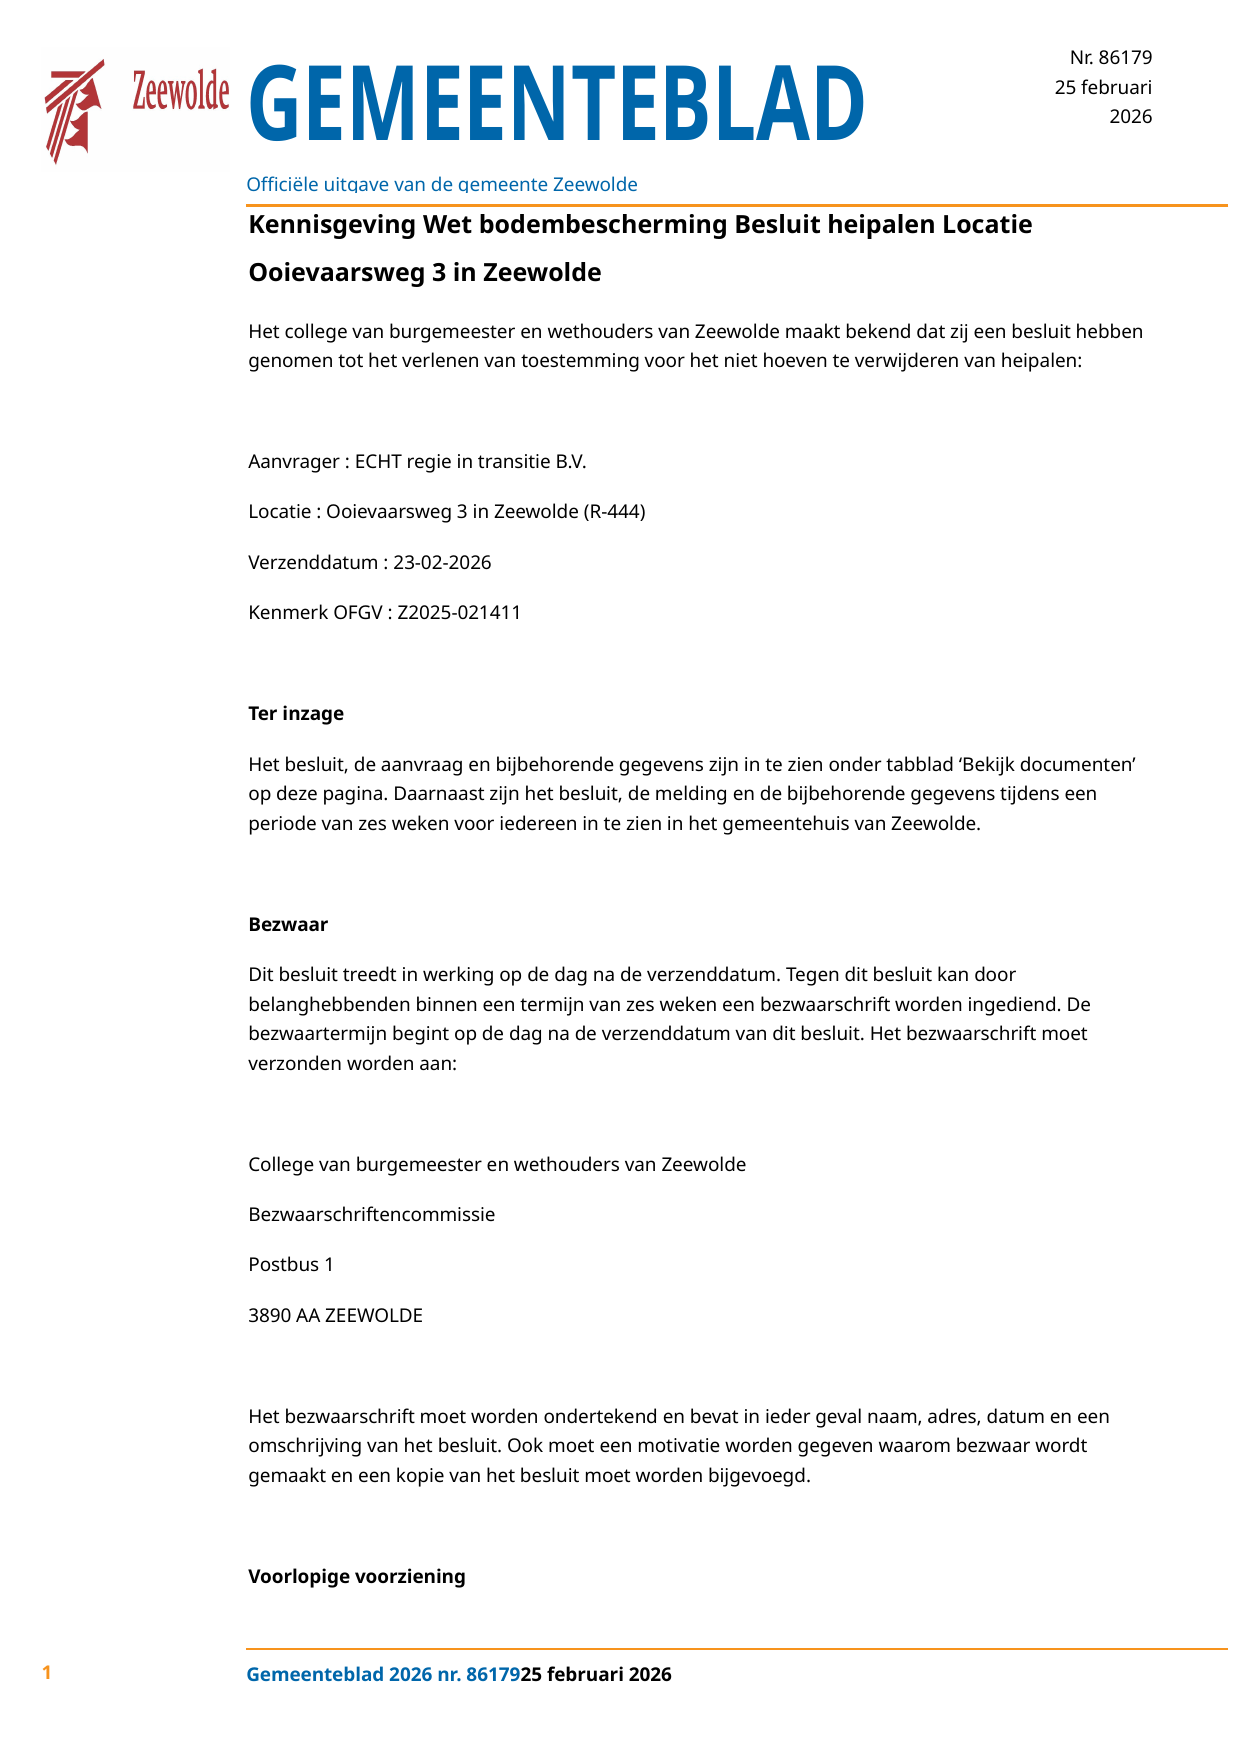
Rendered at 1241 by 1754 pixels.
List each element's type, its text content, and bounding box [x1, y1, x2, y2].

text Bezwaarschriftencommissie [248, 1201, 1152, 1227]
text Postbus 1 [248, 1252, 1152, 1277]
text Aanvrager : ECHT regie in transitie B.V. [248, 448, 1152, 474]
text Bezwaar [248, 911, 1152, 937]
text Het college van burgemeester en wethouders van Zeewolde maakt bekend dat zij een besluit hebben genomen tot het verlenen van toestemming voor het niet hoeven te verwijderen van heipalen: [248, 318, 1152, 373]
text Voorlopige voorziening [248, 1563, 1152, 1589]
text College van burgemeester en wethouders van Zeewolde [248, 1151, 1152, 1177]
text Ter inzage [248, 700, 1152, 726]
text Locatie : Ooievaarsweg 3 in Zeewolde (R-444) [248, 499, 1152, 524]
text Kenmerk OFGV : Z2025-021411 [248, 599, 1152, 625]
text Het besluit, de aanvraag en bijbehorende gegevens zijn in te zien onder tabblad ‘Bekijk documenten’ op deze pagina. Daarnaast zijn het besluit, de melding en de bijbehorende gegevens tijdens een periode van zes weken voor iedereen in te zien in het gemeentehuis van Zeewolde. [248, 751, 1152, 836]
text Kennisgeving Wet bodembescherming Besluit heipalen Locatie Ooievaarsweg 3 in Zeewolde [248, 207, 1152, 288]
text Verzenddatum : 23-02-2026 [248, 549, 1152, 575]
text Dit besluit treedt in werking op de dag na de verzenddatum. Tegen dit besluit kan door belanghebbenden binnen een termijn van zes weken een bezwaarschrift worden ingediend. De bezwaartermijn begint op de dag na de verzenddatum van dit besluit. Het bezwaarschrift moet verzonden worden aan: [248, 961, 1152, 1076]
text Het bezwaarschrift moet worden ondertekend en bevat in ieder geval naam, adres, datum en een omschrijving van het besluit. Ook moet een motivatie worden gegeven waarom bezwaar wordt gemaakt en een kopie van het besluit moet worden bijgevoegd. [248, 1403, 1152, 1488]
picture [41, 47, 231, 172]
text 3890 AA ZEEWOLDE [248, 1302, 1152, 1328]
